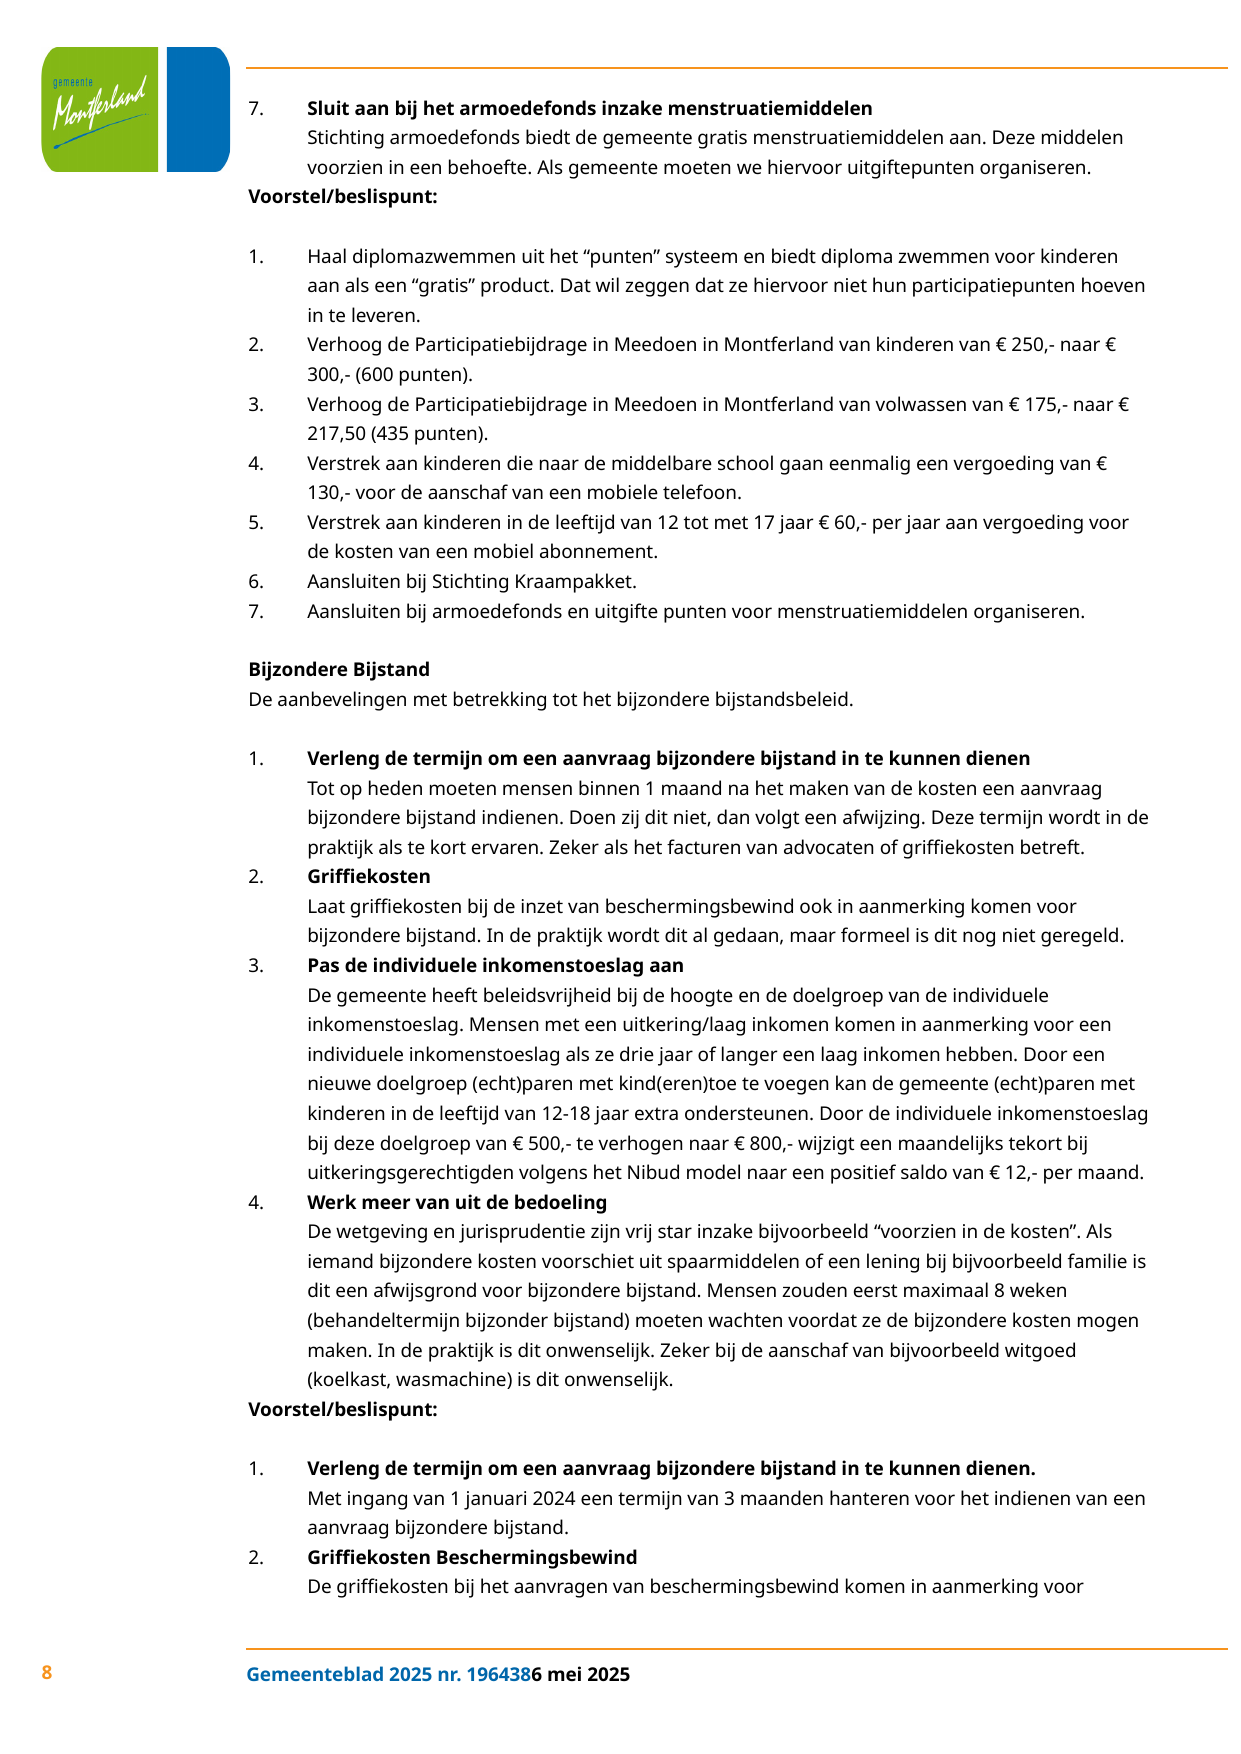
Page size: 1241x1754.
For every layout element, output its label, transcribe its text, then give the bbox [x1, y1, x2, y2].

table_header Voorstel/beslispunt: Verleng de termijn om een aanvraag bijzondere bijstand in te kunnen dienen. Met ingang van 1 januari 2024 een termijn van 3 maanden hanteren voor het indienen van een aanvraag bijzondere bijstand. Griffiekosten Beschermingsbewind De griffiekosten bij het aanvragen van beschermingsbewind komen in aanmerking voor [248, 1396, 1152, 1599]
text Bijzondere Bijstand [248, 656, 1152, 682]
list Pas de individuele inkomenstoeslag aan [248, 952, 1152, 978]
list Griffiekosten [248, 863, 1152, 889]
list Tot op heden moeten mensen binnen 1 maand na het maken van de kosten een aanvraag bijzondere bijstand indienen. Doen zij dit niet, dan volgt een afwijzing. Deze termijn wordt in de praktijk als te kort ervaren. Zeker als het facturen van advocaten of griffiekosten betreft. [248, 775, 1152, 859]
list Laat griffiekosten bij de inzet van beschermingsbewind ook in aanmerking komen voor bijzondere bijstand. In de praktijk wordt dit al gedaan, maar formeel is dit nog niet geregeld. [248, 893, 1152, 948]
table_header Voorstel/beslispunt: Haal diplomazwemmen uit het “punten” systeem en biedt diploma zwemmen voor kinderen aan als een “gratis” product. Dat wil zeggen dat ze hiervoor niet hun participatiepunten hoeven in te leveren. Verhoog de Participatiebijdrage in Meedoen in Montferland van kinderen van € 250,- naar € 300,- (600 punten). Verhoog de Participatiebijdrage in Meedoen in Montferland van volwassen van € 175,- naar € 217,50 (435 punten). Verstrek aan kinderen die naar de middelbare school gaan eenmalig een vergoeding van € 130,- voor de aanschaf van een mobiele telefoon. Verstrek aan kinderen in de leeftijd van 12 tot met 17 jaar € 60,- per jaar aan vergoeding voor de kosten van een mobiel abonnement. Aansluiten bij Stichting Kraampakket. Aansluiten bij armoedefonds en uitgifte punten voor menstruatiemiddelen organiseren. [248, 184, 1152, 623]
list Stichting armoedefonds biedt de gemeente gratis menstruatiemiddelen aan. Deze middelen voorzien in een behoefte. Als gemeente moeten we hiervoor uitgiftepunten organiseren. [248, 124, 1152, 180]
list Sluit aan bij het armoedefonds inzake menstruatiemiddelen [248, 95, 1152, 121]
list Verleng de termijn om een aanvraag bijzondere bijstand in te kunnen dienen [248, 745, 1152, 771]
list Werk meer van uit de bedoeling [248, 1189, 1152, 1214]
picture [41, 47, 231, 172]
list De wetgeving en jurisprudentie zijn vrij star inzake bijvoorbeeld “voorzien in de kosten”. Als iemand bijzondere kosten voorschiet uit spaarmiddelen of een lening bij bijvoorbeeld familie is dit een afwijsgrond voor bijzondere bijstand. Mensen zouden eerst maximaal 8 weken (behandeltermijn bijzonder bijstand) moeten wachten voordat ze de bijzondere kosten mogen maken. In de praktijk is dit onwenselijk. Zeker bij de aanschaf van bijvoorbeeld witgoed (koelkast, wasmachine) is dit onwenselijk. [248, 1218, 1152, 1392]
list De gemeente heeft beleidsvrijheid bij de hoogte en de doelgroep van de individuele inkomenstoeslag. Mensen met een uitkering/laag inkomen komen in aanmerking voor een individuele inkomenstoeslag als ze drie jaar of langer een laag inkomen hebben. Door een nieuwe doelgroep (echt)paren met kind(eren)toe te voegen kan de gemeente (echt)paren met kinderen in de leeftijd van 12-18 jaar extra ondersteunen. Door de individuele inkomenstoeslag bij deze doelgroep van € 500,- te verhogen naar € 800,- wijzigt een maandelijks tekort bij uitkeringsgerechtigden volgens het Nibud model naar een positief saldo van € 12,- per maand. [248, 982, 1152, 1185]
text De aanbevelingen met betrekking tot het bijzondere bijstandsbeleid. [248, 686, 1152, 712]
